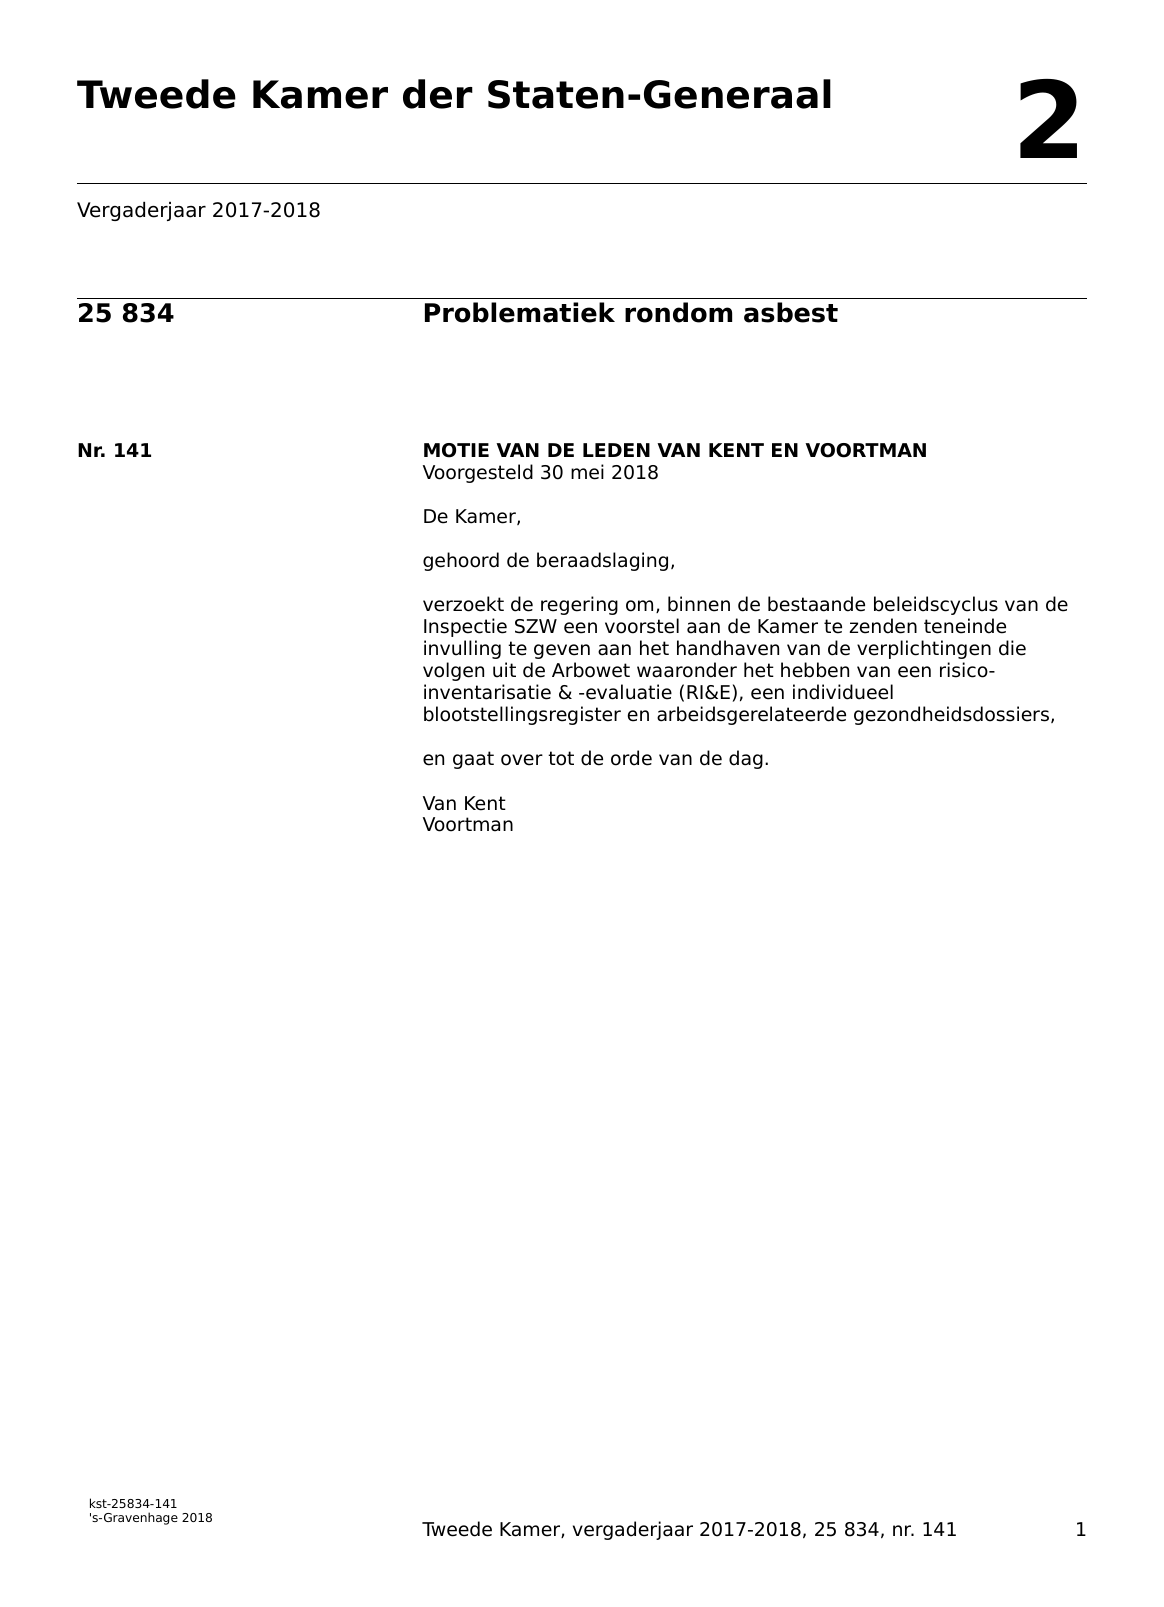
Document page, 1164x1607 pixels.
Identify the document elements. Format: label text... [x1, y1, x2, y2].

subtitle Nr. 141 MOTIE VAN DE LEDEN VAN KENT EN VOORTMAN [77, 440, 1087, 462]
text Voortman [422, 814, 1087, 836]
table_header Tweede Kamer der Staten-Generaal [77, 59, 886, 183]
subtitle 25 834 Problematiek rondom asbest [77, 299, 1087, 329]
text 's-Gravenhage 2018 [88, 1511, 323, 1525]
text Van Kent [422, 792, 1087, 814]
text Voorgesteld 30 mei 2018 [422, 462, 1087, 484]
text gehoord de beraadslaging, [422, 550, 1087, 572]
table_header 2 [886, 59, 1087, 183]
text De Kamer, [422, 506, 1087, 528]
text verzoekt de regering om, binnen de bestaande beleidscyclus van de Inspectie SZW een voorstel aan de Kamer te zenden teneinde invulling te geven aan het handhaven van de verplichtingen die volgen uit de Arbowet waaronder het hebben van een risico-inventarisatie & -evaluatie (RI&E), een individueel blootstellingsregister en arbeidsgerelateerde gezondheidsdossiers, [422, 594, 1087, 726]
table_cell Vergaderjaar 2017-2018 [77, 184, 1087, 298]
text en gaat over tot de orde van de dag. [422, 748, 1087, 770]
text kst-25834-141 [88, 1497, 323, 1511]
